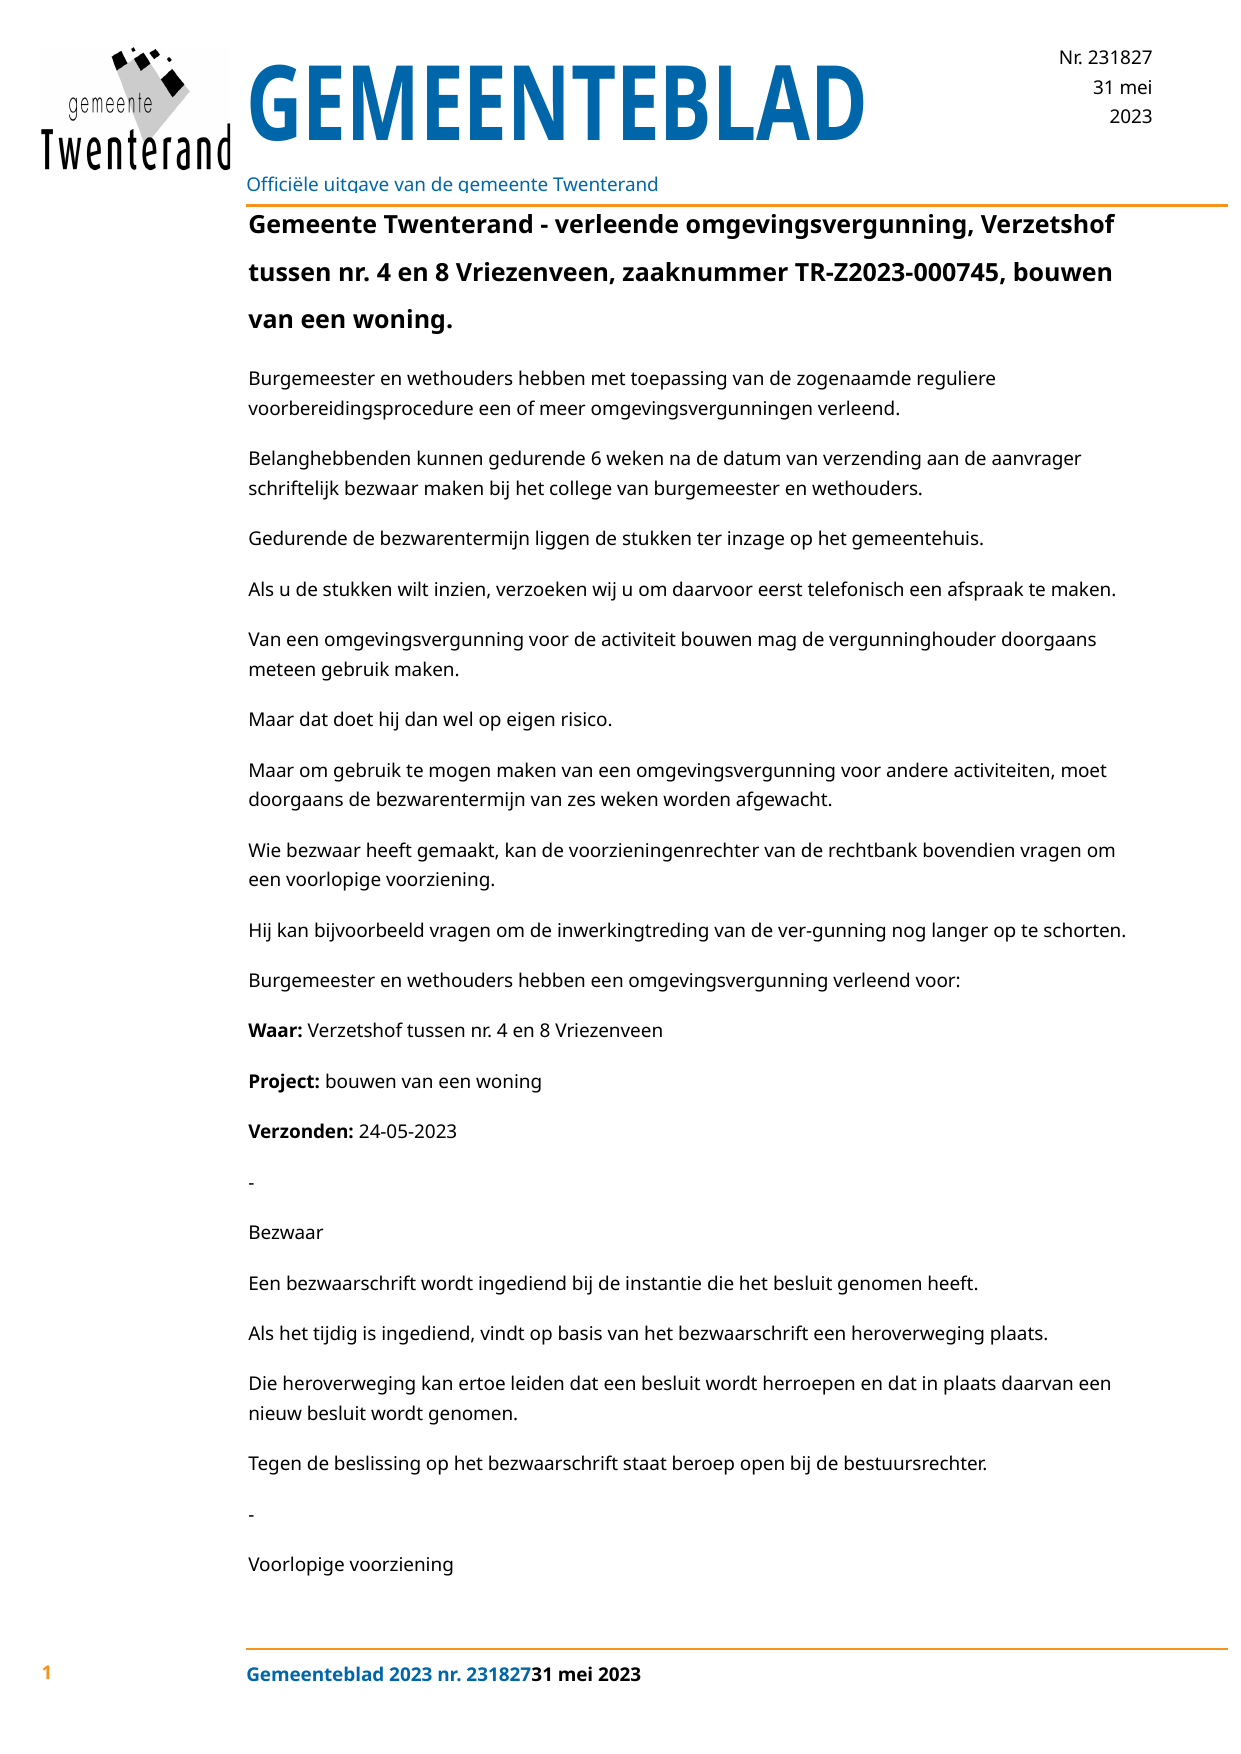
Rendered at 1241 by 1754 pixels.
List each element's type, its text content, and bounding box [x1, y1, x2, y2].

text Verzonden: 24-05-2023 [248, 1118, 1152, 1144]
text Voorlopige voorziening [248, 1551, 1152, 1577]
text Gemeente Twenterand - verleende omgevingsvergunning, Verzetshof tussen nr. 4 en 8 Vriezenveen, zaaknummer TR-Z2023-000745, bouwen van een woning. [248, 207, 1152, 336]
text Project: bouwen van een woning [248, 1068, 1152, 1094]
text Tegen de beslissing op het bezwaarschrift staat beroep open bij de bestuursrechter. [248, 1451, 1152, 1476]
text Bezwaar [248, 1219, 1152, 1245]
text Als het tijdig is ingediend, vindt op basis van het bezwaarschrift een heroverweging plaats. [248, 1320, 1152, 1346]
text Maar dat doet hij dan wel op eigen risico. [248, 706, 1152, 732]
text Een bezwaarschrift wordt ingediend bij de instantie die het besluit genomen heeft. [248, 1270, 1152, 1295]
text Die heroverweging kan ertoe leiden dat een besluit wordt herroepen en dat in plaats daarvan een nieuw besluit wordt genomen. [248, 1371, 1152, 1426]
text Waar: Verzetshof tussen nr. 4 en 8 Vriezenveen [248, 1018, 1152, 1043]
text Gedurende de bezwarentermijn liggen de stukken ter inzage op het gemeentehuis. [248, 526, 1152, 551]
text Van een omgevingsvergunning voor de activiteit bouwen mag de vergunninghouder doorgaans meteen gebruik maken. [248, 626, 1152, 682]
text Burgemeester en wethouders hebben met toepassing van de zogenaamde reguliere voorbereidingsprocedure een of meer omgevingsvergunningen verleend. [248, 366, 1152, 421]
text - [248, 1169, 1152, 1194]
text Belanghebbenden kunnen gedurende 6 weken na de datum van verzending aan de aanvrager schriftelijk bezwaar maken bij het college van burgemeester en wethouders. [248, 446, 1152, 501]
picture [41, 47, 231, 172]
text Burgemeester en wethouders hebben een omgevingsvergunning verleend voor: [248, 967, 1152, 993]
text Wie bezwaar heeft gemaakt, kan de voorzieningenrechter van de rechtbank bovendien vragen om een voorlopige voorziening. [248, 837, 1152, 892]
text Maar om gebruik te mogen maken van een omgevingsvergunning voor andere activiteiten, moet doorgaans de bezwarentermijn van zes weken worden afgewacht. [248, 757, 1152, 812]
text Als u de stukken wilt inzien, verzoeken wij u om daarvoor eerst telefonisch een afspraak te maken. [248, 576, 1152, 602]
text - [248, 1501, 1152, 1527]
text Hij kan bijvoorbeeld vragen om de inwerkingtreding van de ver-gunning nog langer op te schorten. [248, 917, 1152, 942]
